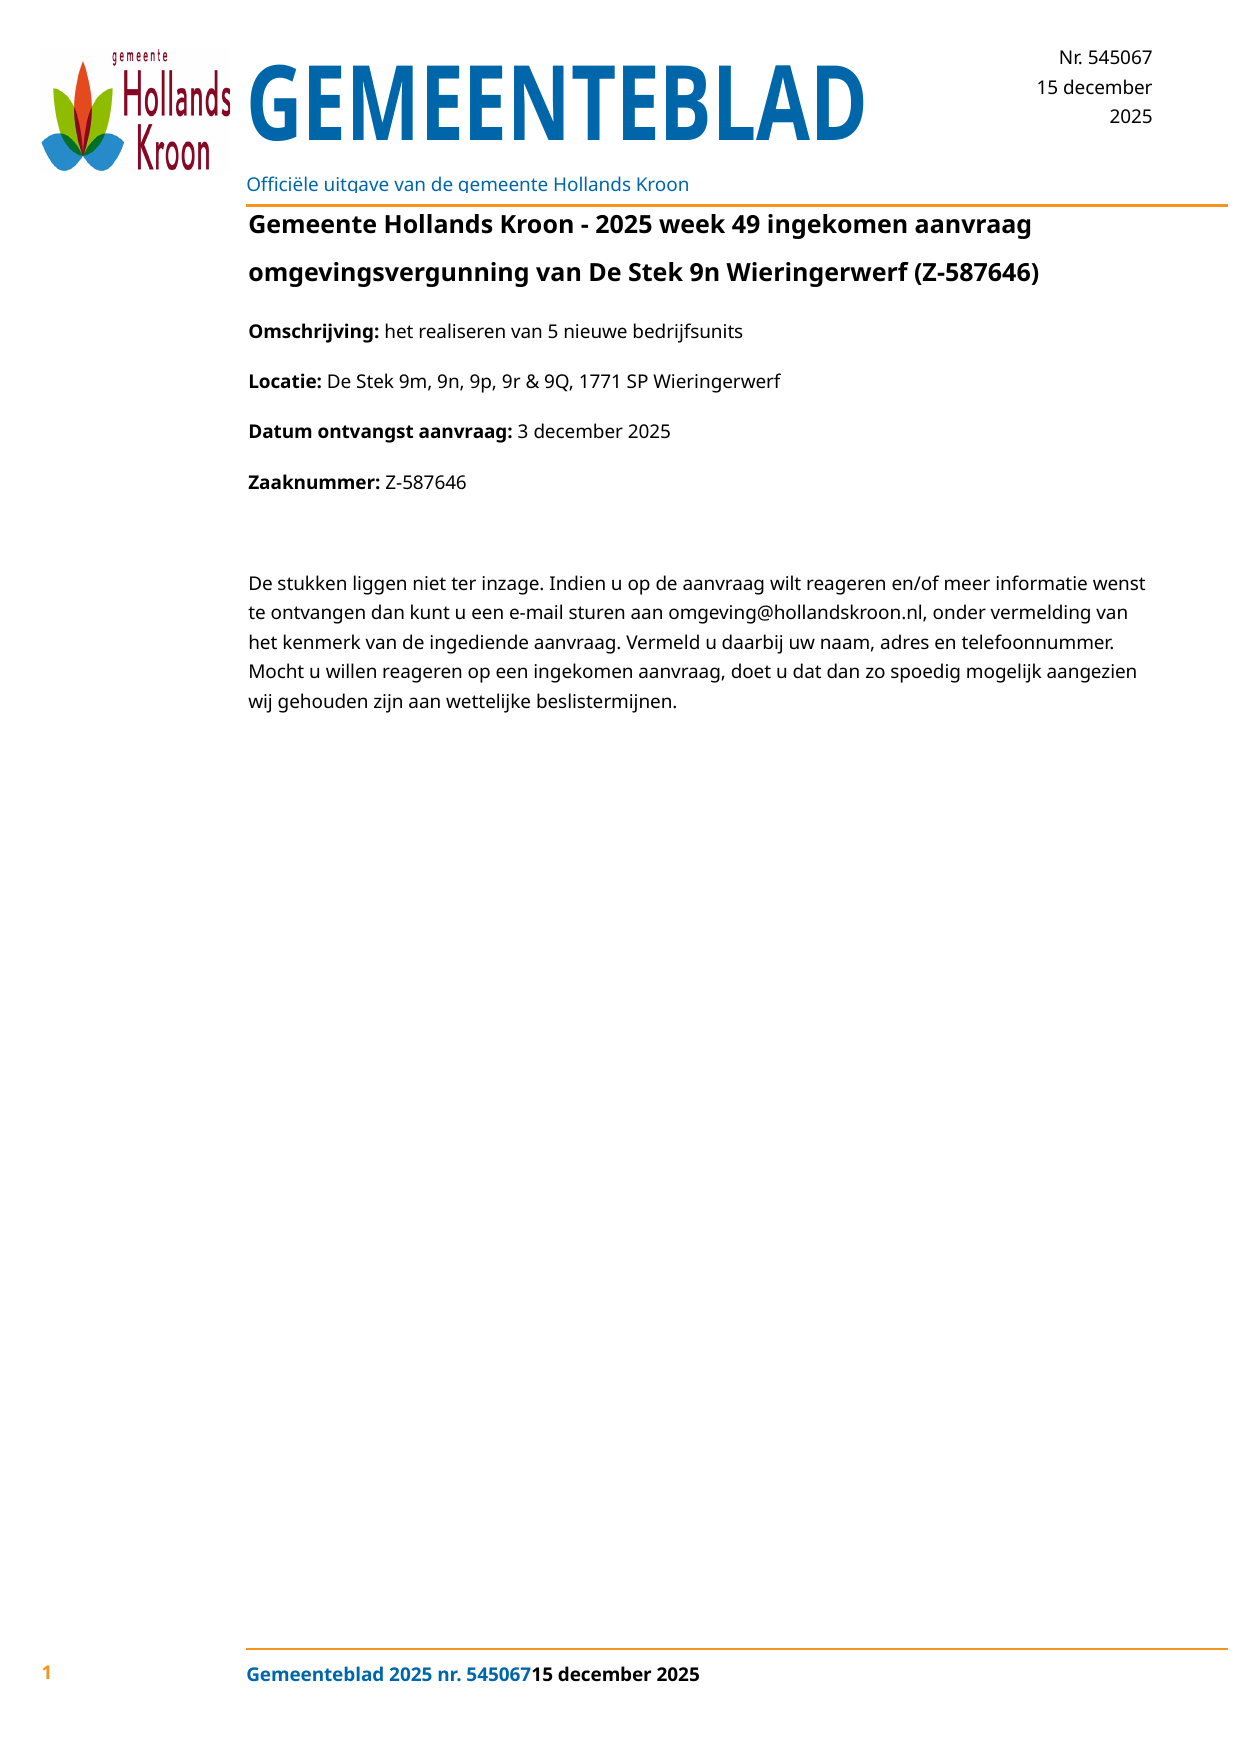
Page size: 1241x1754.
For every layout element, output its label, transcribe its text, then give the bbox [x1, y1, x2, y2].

text Omschrijving: het realiseren van 5 nieuwe bedrijfsunits [248, 318, 1152, 344]
text Locatie: De Stek 9m, 9n, 9p, 9r & 9Q, 1771 SP Wieringerwerf [248, 368, 1152, 394]
text Gemeente Hollands Kroon - 2025 week 49 ingekomen aanvraag omgevingsvergunning van De Stek 9n Wieringerwerf (Z-587646) [248, 207, 1152, 288]
text De stukken liggen niet ter inzage. Indien u op de aanvraag wilt reageren en/of meer informatie wenst te ontvangen dan kunt u een e-mail sturen aan omgeving@hollandskroon.nl, onder vermelding van het kenmerk van de ingediende aanvraag. Vermeld u daarbij uw naam, adres en telefoonnummer. Mocht u willen reageren op een ingekomen aanvraag, doet u dat dan zo spoedig mogelijk aangezien wij gehouden zijn aan wettelijke beslistermijnen. [248, 570, 1152, 714]
text Zaaknummer: Z-587646 [248, 469, 1152, 495]
text Datum ontvangst aanvraag: 3 december 2025 [248, 419, 1152, 444]
picture [41, 47, 231, 172]
